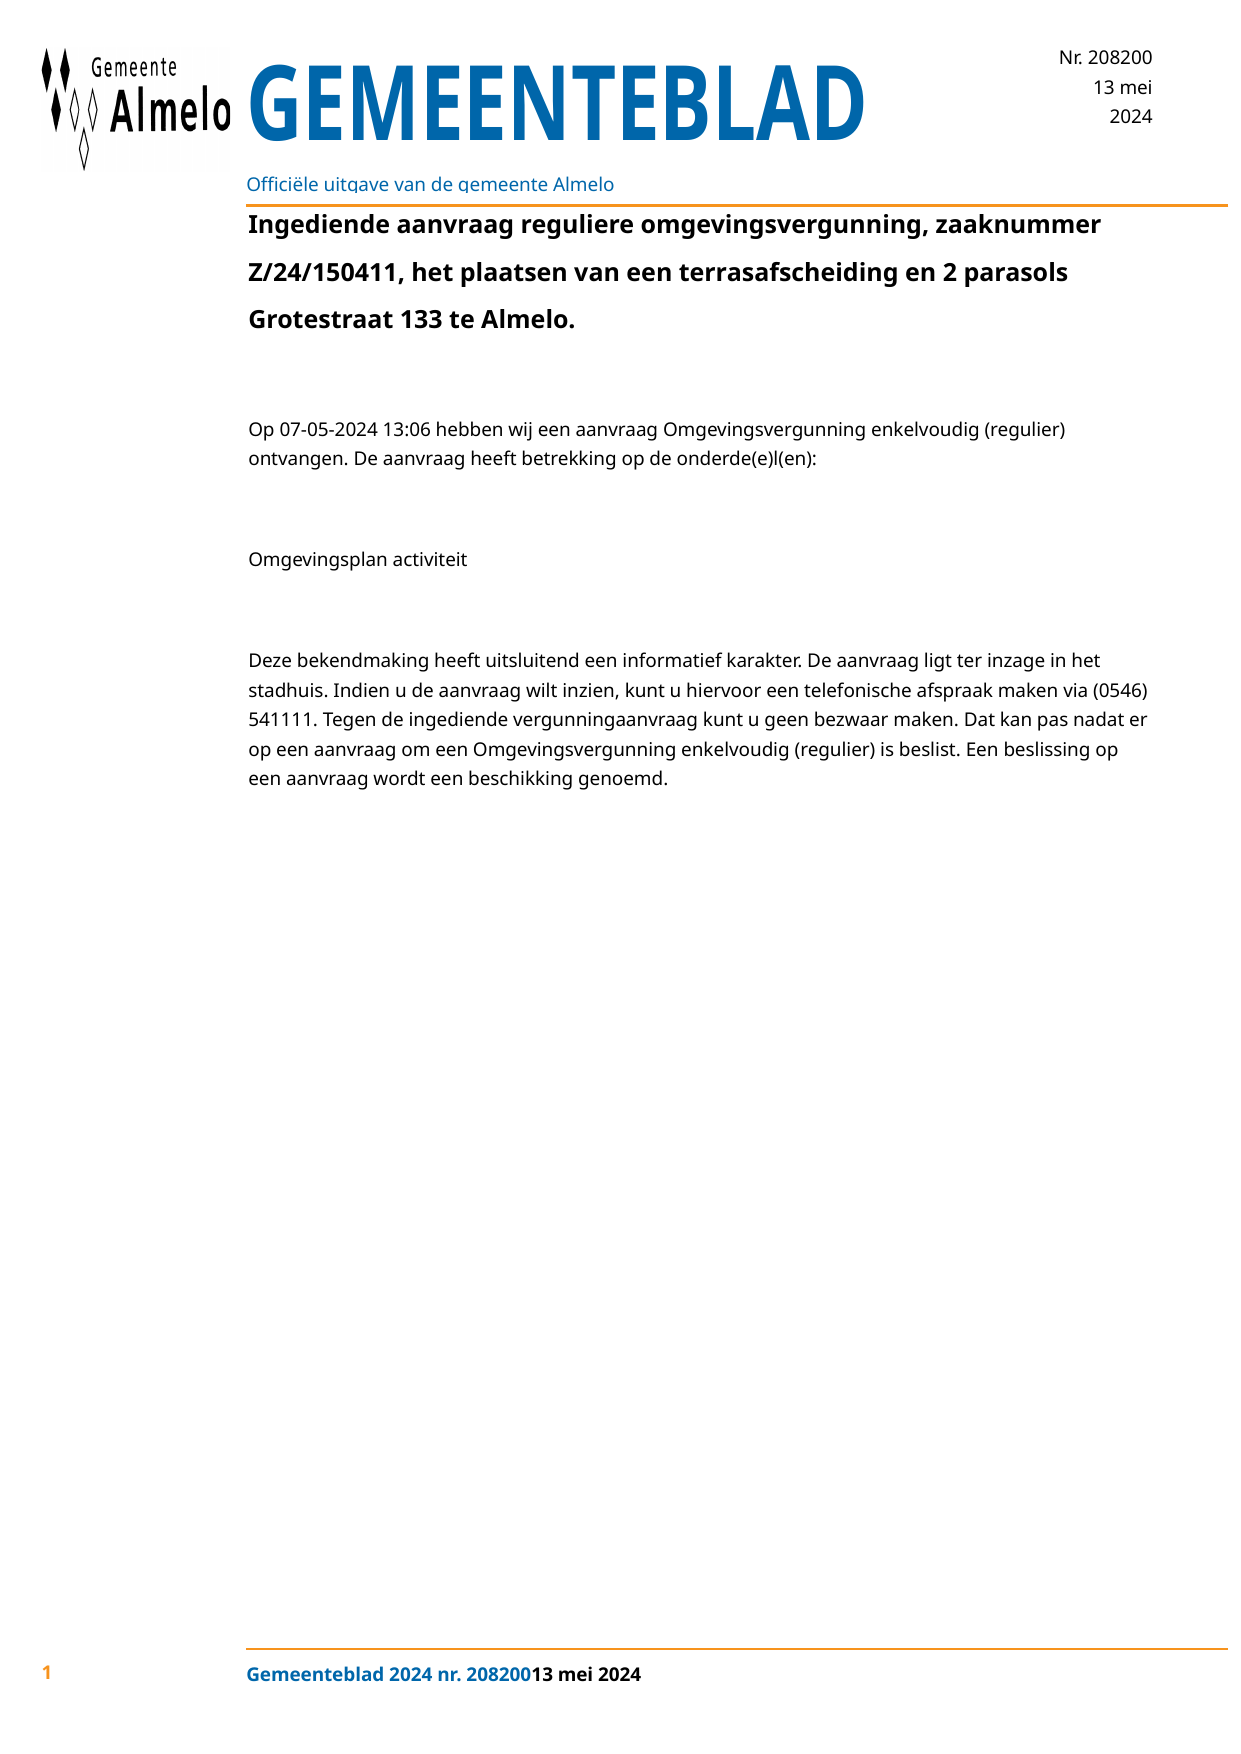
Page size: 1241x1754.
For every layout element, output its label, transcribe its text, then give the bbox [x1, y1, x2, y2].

text Ingediende aanvraag reguliere omgevingsvergunning, zaaknummer Z/24/150411, het plaatsen van een terrasafscheiding en 2 parasols Grotestraat 133 te Almelo. [248, 207, 1152, 336]
text Op 07-05-2024 13:06 hebben wij een aanvraag Omgevingsvergunning enkelvoudig (regulier) ontvangen. De aanvraag heeft betrekking op de onderde(e)l(en): [248, 416, 1152, 471]
text Deze bekendmaking heeft uitsluitend een informatief karakter. De aanvraag ligt ter inzage in het stadhuis. Indien u de aanvraag wilt inzien, kunt u hiervoor een telefonische afspraak maken via (0546) 541111. Tegen de ingediende vergunningaanvraag kunt u geen bezwaar maken. Dat kan pas nadat er op een aanvraag om een Omgevingsvergunning enkelvoudig (regulier) is beslist. Een beslissing op een aanvraag wordt een beschikking genoemd. [248, 647, 1152, 791]
picture [41, 47, 231, 172]
text Omgevingsplan activiteit [248, 546, 1152, 572]
